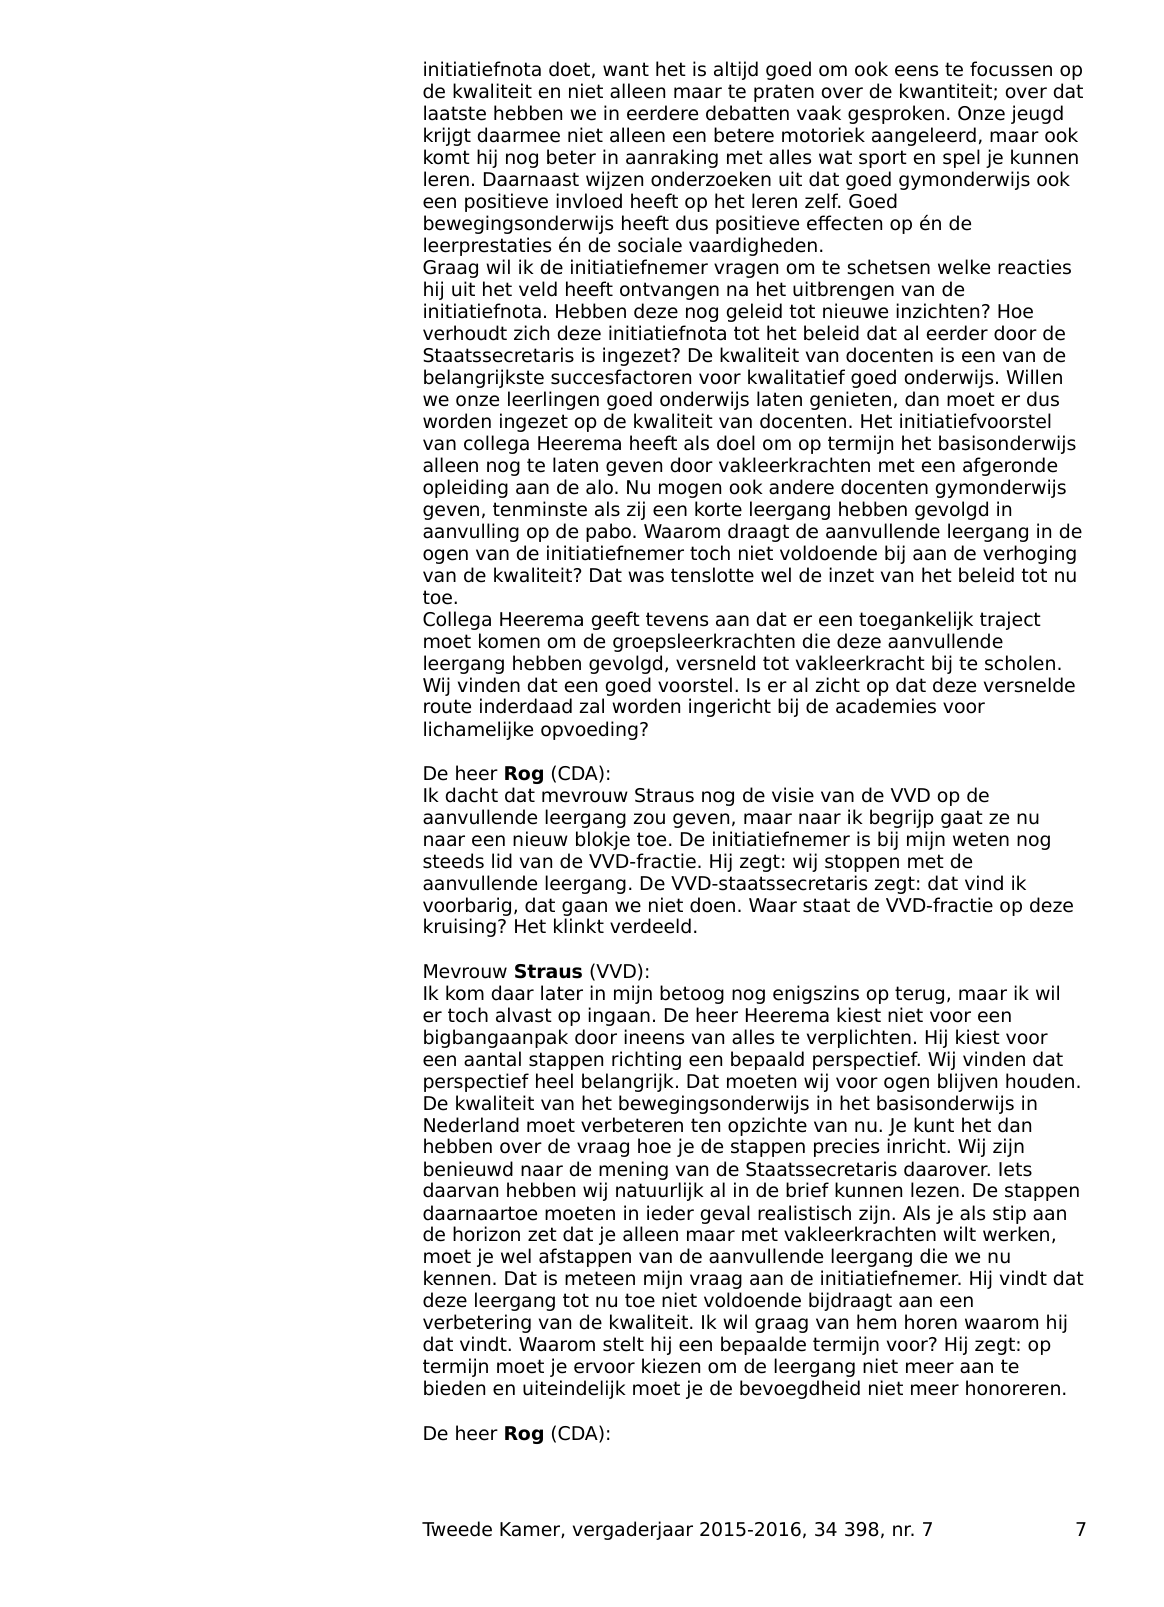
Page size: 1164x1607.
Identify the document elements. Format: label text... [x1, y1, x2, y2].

text Ik kom daar later in mijn betoog nog enigszins op terug, maar ik wil er toch alvast op ingaan. De heer Heerema kiest niet voor een bigbangaanpak door ineens van alles te verplichten. Hij kiest voor een aantal stappen richting een bepaald perspectief. Wij vinden dat perspectief heel belangrijk. Dat moeten wij voor ogen blijven houden. De kwaliteit van het bewegingsonderwijs in het basisonderwijs in Nederland moet verbeteren ten opzichte van nu. Je kunt het dan hebben over de vraag hoe je de stappen precies inricht. Wij zijn benieuwd naar de mening van de Staatssecretaris daarover. Iets daarvan hebben wij natuurlijk al in de brief kunnen lezen. De stappen daarnaartoe moeten in ieder geval realistisch zijn. Als je als stip aan de horizon zet dat je alleen maar met vakleerkrachten wilt werken, moet je wel afstappen van de aanvullende leergang die we nu kennen. Dat is meteen mijn vraag aan de initiatiefnemer. Hij vindt dat deze leergang tot nu toe niet voldoende bijdraagt aan een verbetering van de kwaliteit. Ik wil graag van hem horen waarom hij dat vindt. Waarom stelt hij een bepaalde termijn voor? Hij zegt: op termijn moet je ervoor kiezen om de leergang niet meer aan te bieden en uiteindelijk moet je de bevoegdheid niet meer honoreren. [422, 983, 1087, 1400]
text Graag wil ik de initiatiefnemer vragen om te schetsen welke reacties hij uit het veld heeft ontvangen na het uitbrengen van de initiatiefnota. Hebben deze nog geleid tot nieuwe inzichten? Hoe verhoudt zich deze initiatiefnota tot het beleid dat al eerder door de Staatssecretaris is ingezet? De kwaliteit van docenten is een van de belangrijkste succesfactoren voor kwalitatief goed onderwijs. Willen we onze leerlingen goed onderwijs laten genieten, dan moet er dus worden ingezet op de kwaliteit van docenten. Het initiatiefvoorstel van collega Heerema heeft als doel om op termijn het basisonderwijs alleen nog te laten geven door vakleerkrachten met een afgeronde opleiding aan de alo. Nu mogen ook andere docenten gymonderwijs geven, tenminste als zij een korte leergang hebben gevolgd in aanvulling op de pabo. Waarom draagt de aanvullende leergang in de ogen van de initiatiefnemer toch niet voldoende bij aan de verhoging van de kwaliteit? Dat was tenslotte wel de inzet van het beleid tot nu toe. [422, 257, 1087, 608]
text Ik dacht dat mevrouw Straus nog de visie van de VVD op de aanvullende leergang zou geven, maar naar ik begrijp gaat ze nu naar een nieuw blokje toe. De initiatiefnemer is bij mijn weten nog steeds lid van de VVD-fractie. Hij zegt: wij stoppen met de aanvullende leergang. De VVD-staatssecretaris zegt: dat vind ik voorbarig, dat gaan we niet doen. Waar staat de VVD-fractie op deze kruising? Het klinkt verdeeld. [422, 784, 1087, 938]
text Mevrouw Straus (VVD): [422, 961, 1087, 983]
text Collega Heerema geeft tevens aan dat er een toegankelijk traject moet komen om de groepsleerkrachten die deze aanvullende leergang hebben gevolgd, versneld tot vakleerkracht bij te scholen. Wij vinden dat een goed voorstel. Is er al zicht op dat deze versnelde route inderdaad zal worden ingericht bij de academies voor lichamelijke opvoeding? [422, 608, 1087, 740]
text De heer Rog (CDA): [422, 763, 1087, 784]
text initiatiefnota doet, want het is altijd goed om ook eens te focussen op de kwaliteit en niet alleen maar te praten over de kwantiteit; over dat laatste hebben we in eerdere debatten vaak gesproken. Onze jeugd krijgt daarmee niet alleen een betere motoriek aangeleerd, maar ook komt hij nog beter in aanraking met alles wat sport en spel je kunnen leren. Daarnaast wijzen onderzoeken uit dat goed gymonderwijs ook een positieve invloed heeft op het leren zelf. Goed bewegingsonderwijs heeft dus positieve effecten op én de leerprestaties én de sociale vaardigheden. [422, 59, 1087, 257]
text De heer Rog (CDA): [422, 1422, 1087, 1444]
